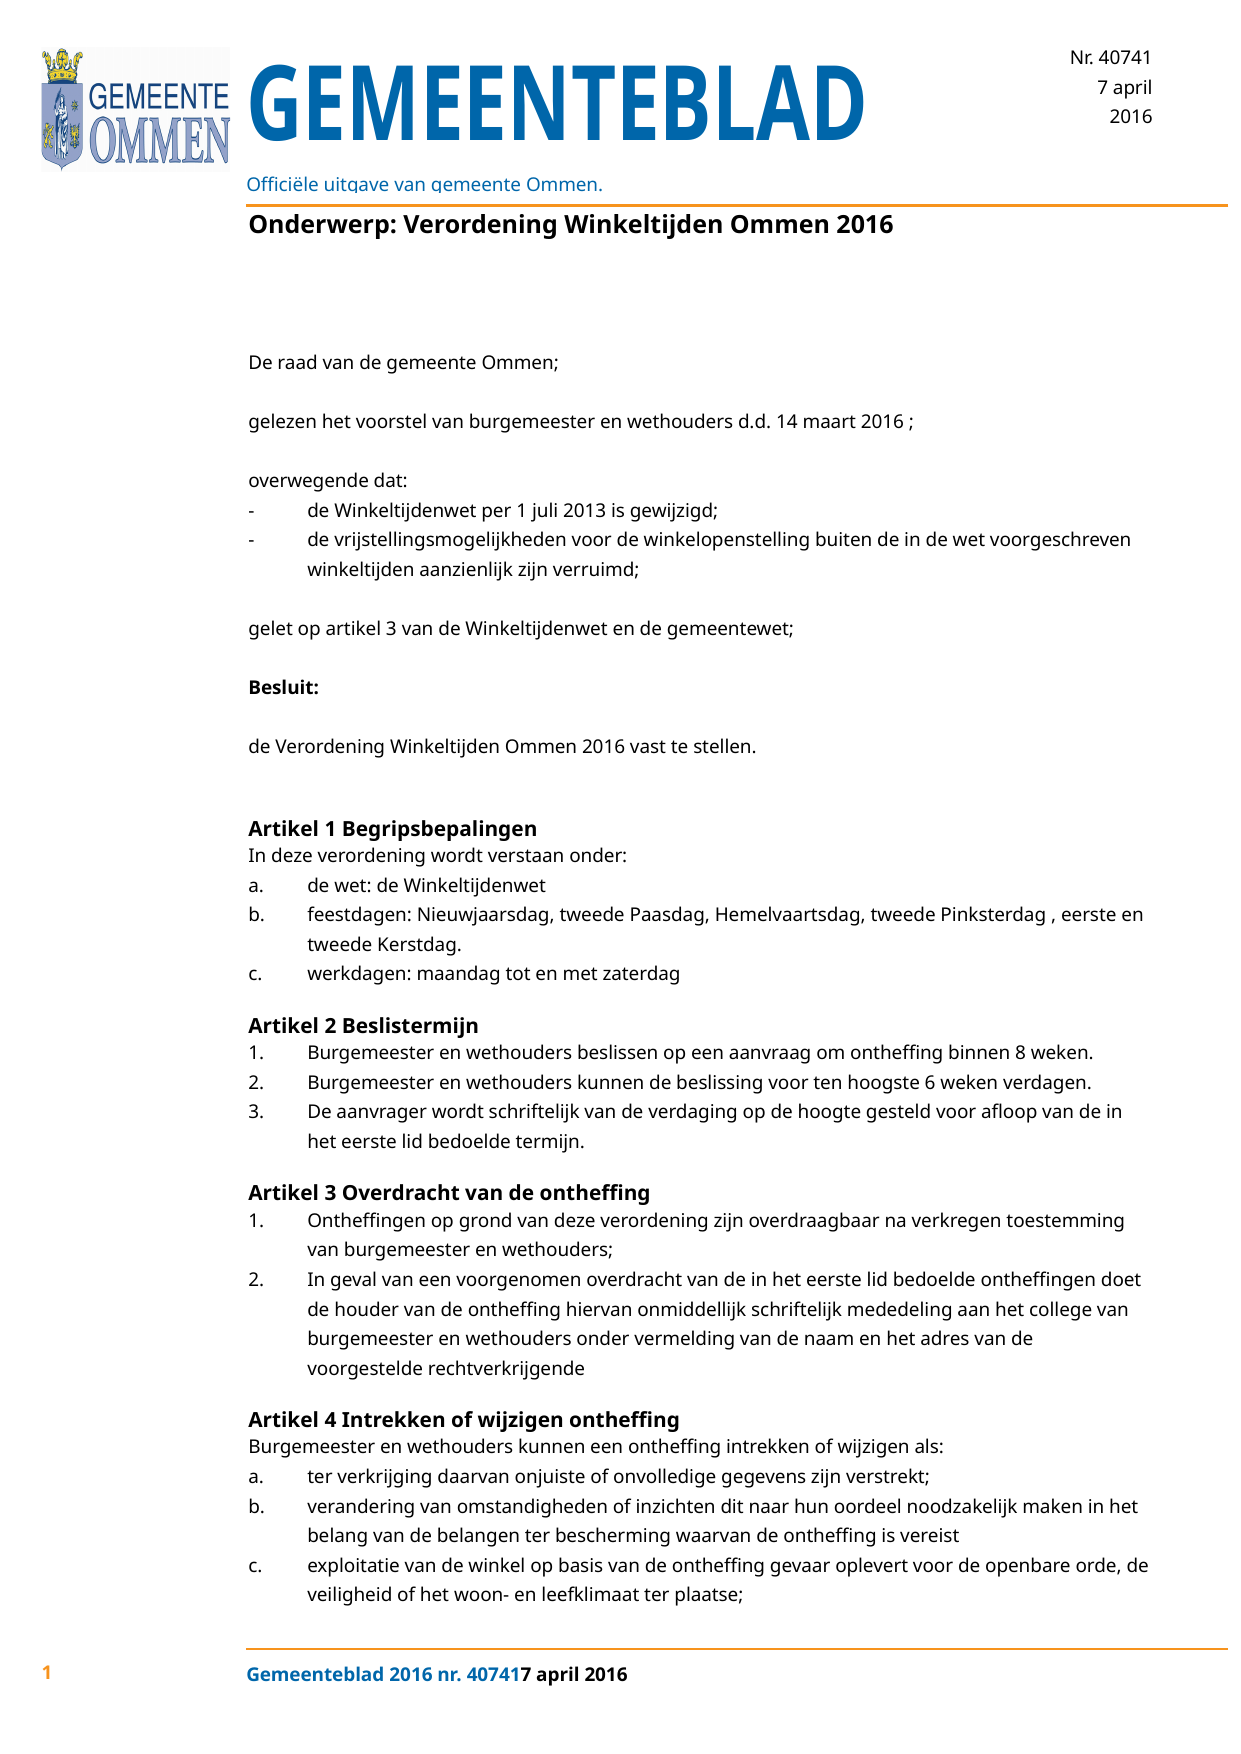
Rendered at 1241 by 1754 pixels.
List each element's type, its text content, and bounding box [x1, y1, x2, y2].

list Ontheffingen op grond van deze verordening zijn overdraagbaar na verkregen toestemming van burgemeester en wethouders; [248, 1207, 1152, 1262]
list de vrijstellingsmogelijkheden voor de winkelopenstelling buiten de in de wet voorgeschreven winkeltijden aanzienlijk zijn verruimd; [248, 527, 1152, 582]
list feestdagen: Nieuwjaarsdag, tweede Paasdag, Hemelvaartsdag, tweede Pinksterdag , eerste en tweede Kerstdag. [248, 901, 1152, 957]
text Artikel 1 Begripsbepalingen [248, 814, 1152, 842]
text Artikel 2 Beslistermijn [248, 1011, 1152, 1039]
list verandering van omstandigheden of inzichten dit naar hun oordeel noodzakelijk maken in het belang van de belangen ter bescherming waarvan de ontheffing is vereist [248, 1493, 1152, 1548]
text In deze verordening wordt verstaan onder: [248, 842, 1152, 868]
text Artikel 4 Intrekken of wijzigen ontheffing [248, 1405, 1152, 1434]
text Artikel 3 Overdracht van de ontheffing [248, 1178, 1152, 1207]
text gelet op artikel 3 van de Winkeltijdenwet en de gemeentewet; [248, 615, 1152, 641]
text overwegende dat: [248, 467, 1152, 493]
list de Winkeltijdenwet per 1 juli 2013 is gewijzigd; [248, 497, 1152, 523]
list Burgemeester en wethouders kunnen de beslissing voor ten hoogste 6 weken verdagen. [248, 1069, 1152, 1095]
list ter verkrijging daarvan onjuiste of onvolledige gegevens zijn verstrekt; [248, 1463, 1152, 1489]
list In geval van een voorgenomen overdracht van de in het eerste lid bedoelde ontheffingen doet de houder van de ontheffing hiervan onmiddellijk schriftelijk mededeling aan het college van burgemeester en wethouders onder vermelding van de naam en het adres van de voorgestelde rechtverkrijgende [248, 1266, 1152, 1381]
text Burgemeester en wethouders kunnen een ontheffing intrekken of wijzigen als: [248, 1434, 1152, 1459]
list De aanvrager wordt schriftelijk van de verdaging op de hoogte gesteld voor afloop van de in het eerste lid bedoelde termijn. [248, 1098, 1152, 1154]
text gelezen het voorstel van burgemeester en wethouders d.d. 14 maart 2016 ; [248, 408, 1152, 434]
text Besluit: [248, 674, 1152, 700]
list exploitatie van de winkel op basis van de ontheffing gevaar oplevert voor de openbare orde, de veiligheid of het woon- en leefklimaat ter plaatse; [248, 1552, 1152, 1607]
text De raad van de gemeente Ommen; [248, 349, 1152, 375]
list werkdagen: maandag tot en met zaterdag [248, 961, 1152, 986]
text Onderwerp: Verordening Winkeltijden Ommen 2016 [248, 207, 1152, 241]
list Burgemeester en wethouders beslissen op een aanvraag om ontheffing binnen 8 weken. [248, 1039, 1152, 1065]
text de Verordening Winkeltijden Ommen 2016 vast te stellen. [248, 734, 1152, 759]
list de wet: de Winkeltijdenwet [248, 872, 1152, 897]
picture [41, 47, 231, 172]
